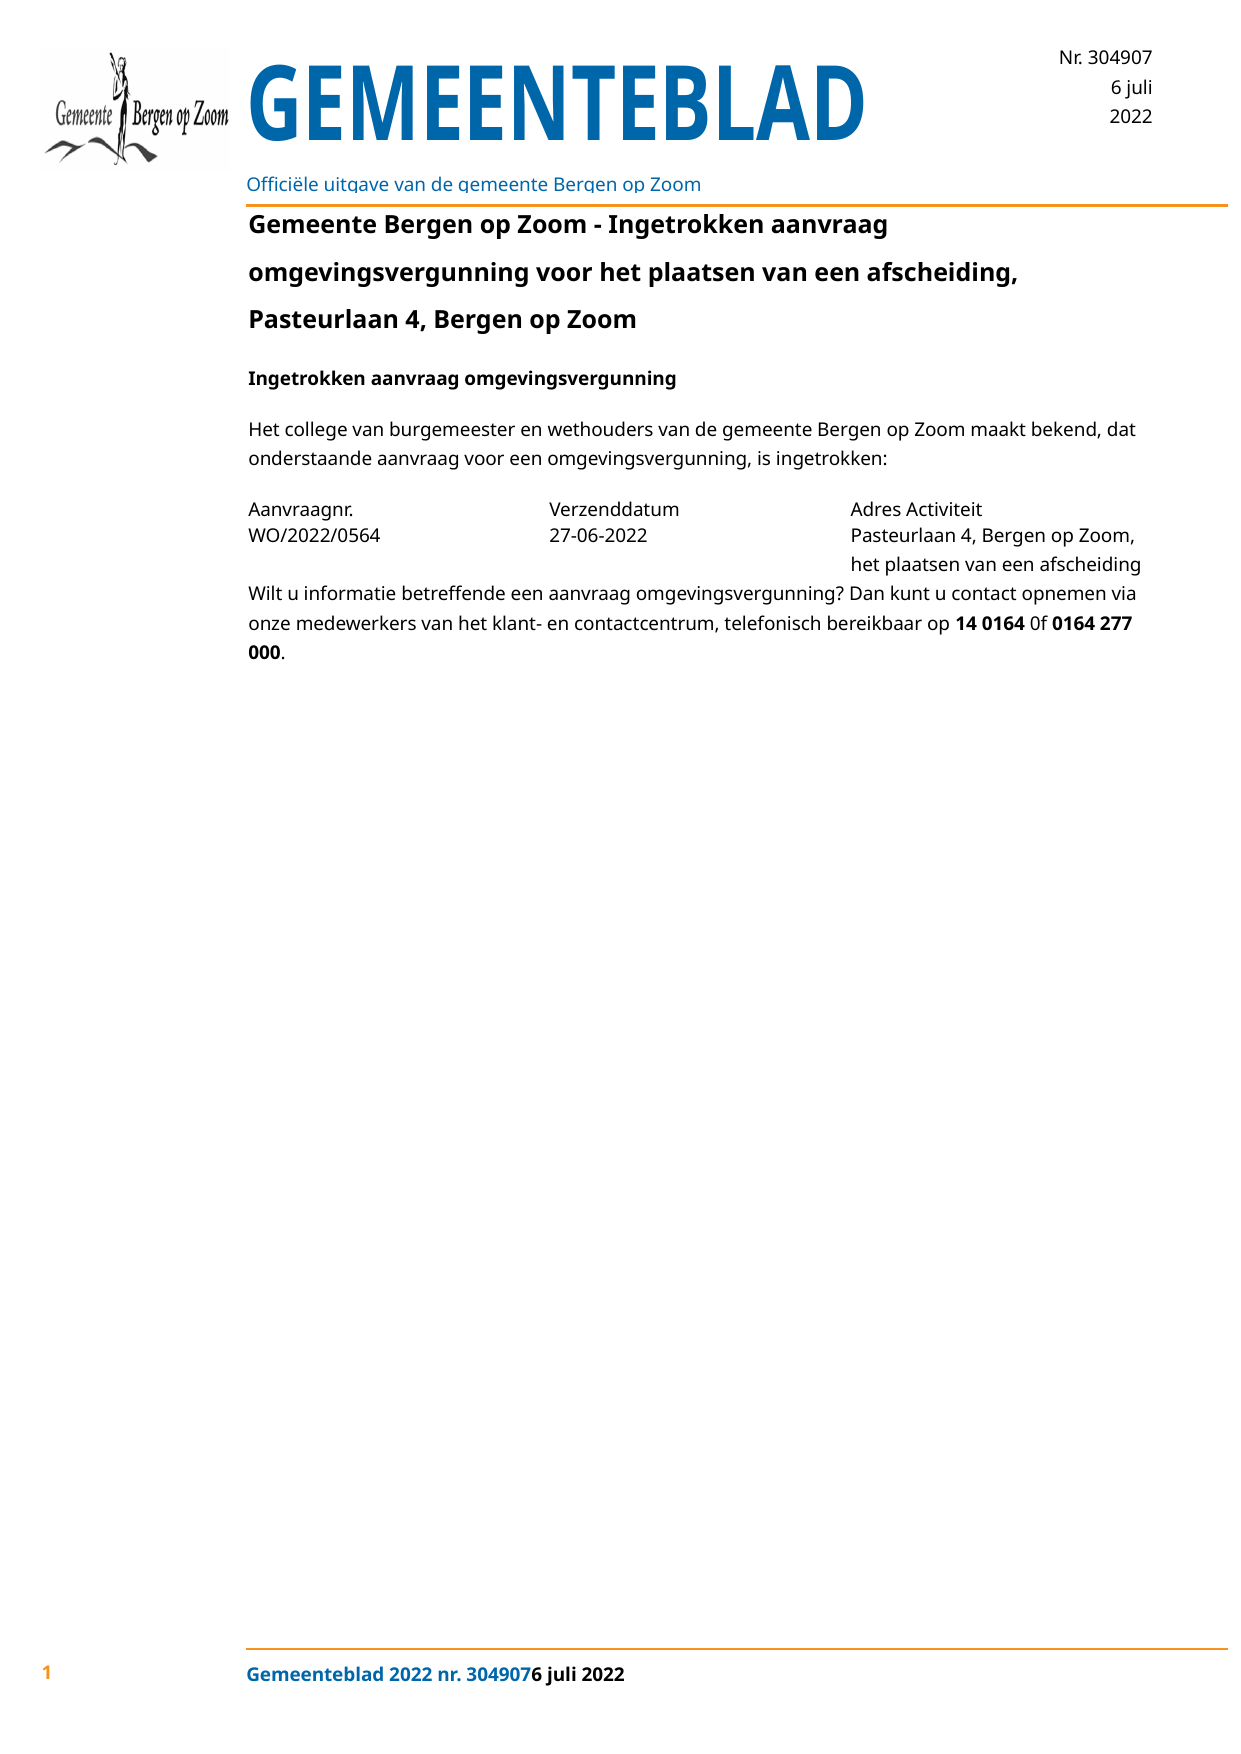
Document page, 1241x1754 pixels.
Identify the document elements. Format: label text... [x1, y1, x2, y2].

table_cell Pasteurlaan 4, Bergen op Zoom, het plaatsen van een afscheiding [850, 522, 1152, 577]
table_header Verzenddatum [549, 496, 850, 522]
table_cell WO/2022/0564 [248, 522, 549, 577]
table_cell 27-06-2022 [549, 522, 850, 577]
text Wilt u informatie betreffende een aanvraag omgevingsvergunning? Dan kunt u contact opnemen via onze medewerkers van het klant- en contactcentrum, telefonisch bereikbaar op 14 0164 0f 0164 277 000. [248, 580, 1152, 665]
table_header Aanvraagnr. [248, 496, 549, 522]
table_header Adres Activiteit [850, 496, 1152, 522]
text Ingetrokken aanvraag omgevingsvergunning [248, 366, 1152, 391]
text Het college van burgemeester en wethouders van de gemeente Bergen op Zoom maakt bekend, dat onderstaande aanvraag voor een omgevingsvergunning, is ingetrokken: [248, 416, 1152, 471]
picture [41, 47, 231, 172]
text Gemeente Bergen op Zoom - Ingetrokken aanvraag omgevingsvergunning voor het plaatsen van een afscheiding, Pasteurlaan 4, Bergen op Zoom [248, 207, 1152, 336]
